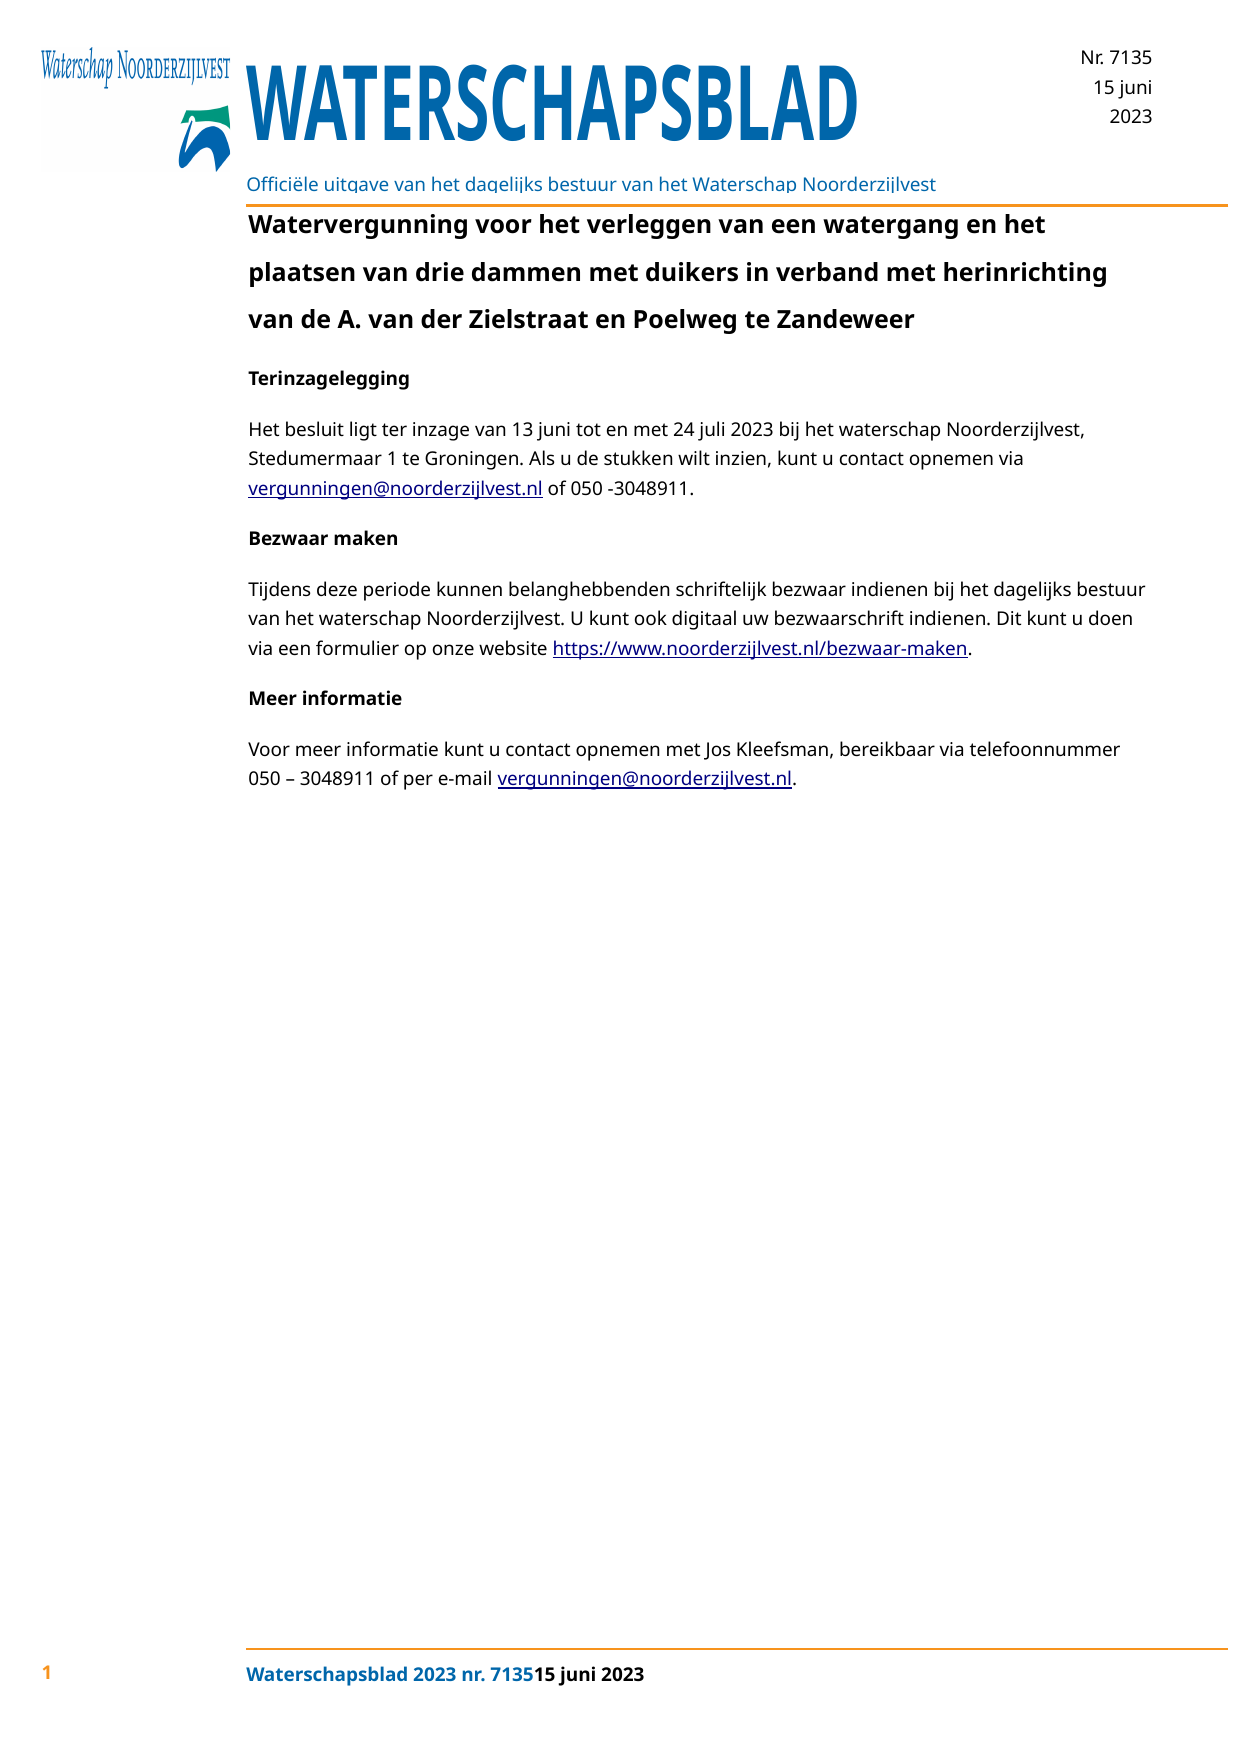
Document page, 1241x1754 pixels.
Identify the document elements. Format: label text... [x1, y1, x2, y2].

text Terinzagelegging [248, 366, 1152, 391]
text Het besluit ligt ter inzage van 13 juni tot en met 24 juli 2023 bij het waterschap Noorderzijlvest, Stedumermaar 1 te Groningen. Als u de stukken wilt inzien, kunt u contact opnemen via vergunningen@noorderzijlvest.nl of 050 -3048911. [248, 416, 1152, 501]
text Voor meer informatie kunt u contact opnemen met Jos Kleefsman, bereikbaar via telefoonnummer 050 – 3048911 of per e-mail vergunningen@noorderzijlvest.nl. [248, 736, 1152, 791]
text Bezwaar maken [248, 526, 1152, 551]
text Tijdens deze periode kunnen belanghebbenden schriftelijk bezwaar indienen bij het dagelijks bestuur van het waterschap Noorderzijlvest. U kunt ook digitaal uw bezwaarschrift indienen. Dit kunt u doen via een formulier op onze website https://www.noorderzijlvest.nl/bezwaar-maken. [248, 576, 1152, 661]
text Meer informatie [248, 686, 1152, 711]
text Watervergunning voor het verleggen van een watergang en het plaatsen van drie dammen met duikers in verband met herinrichting van de A. van der Zielstraat en Poelweg te Zandeweer [248, 207, 1152, 336]
picture [41, 47, 231, 172]
